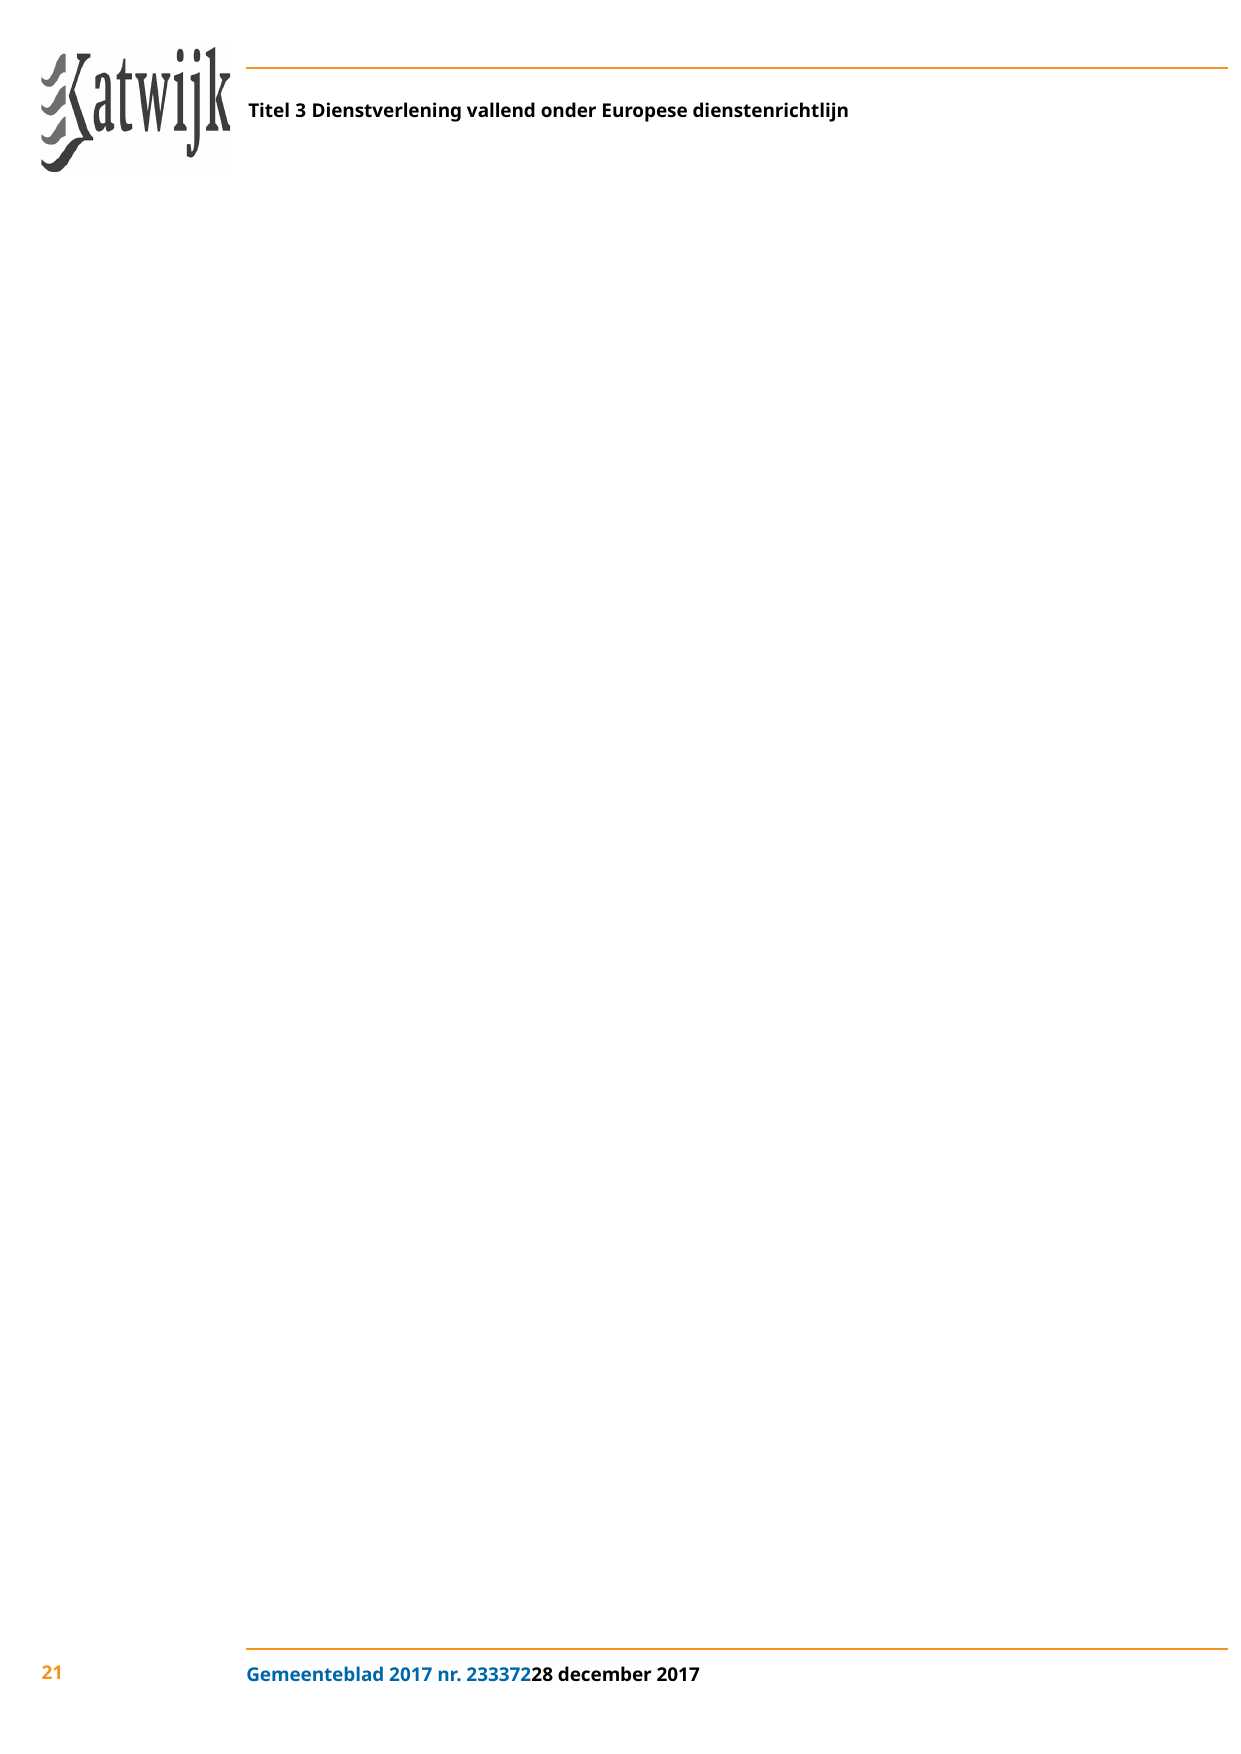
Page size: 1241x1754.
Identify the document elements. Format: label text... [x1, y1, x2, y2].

text Titel 3 Dienstverlening vallend onder Europese dienstenrichtlijn [248, 95, 1152, 123]
picture [41, 47, 231, 172]
